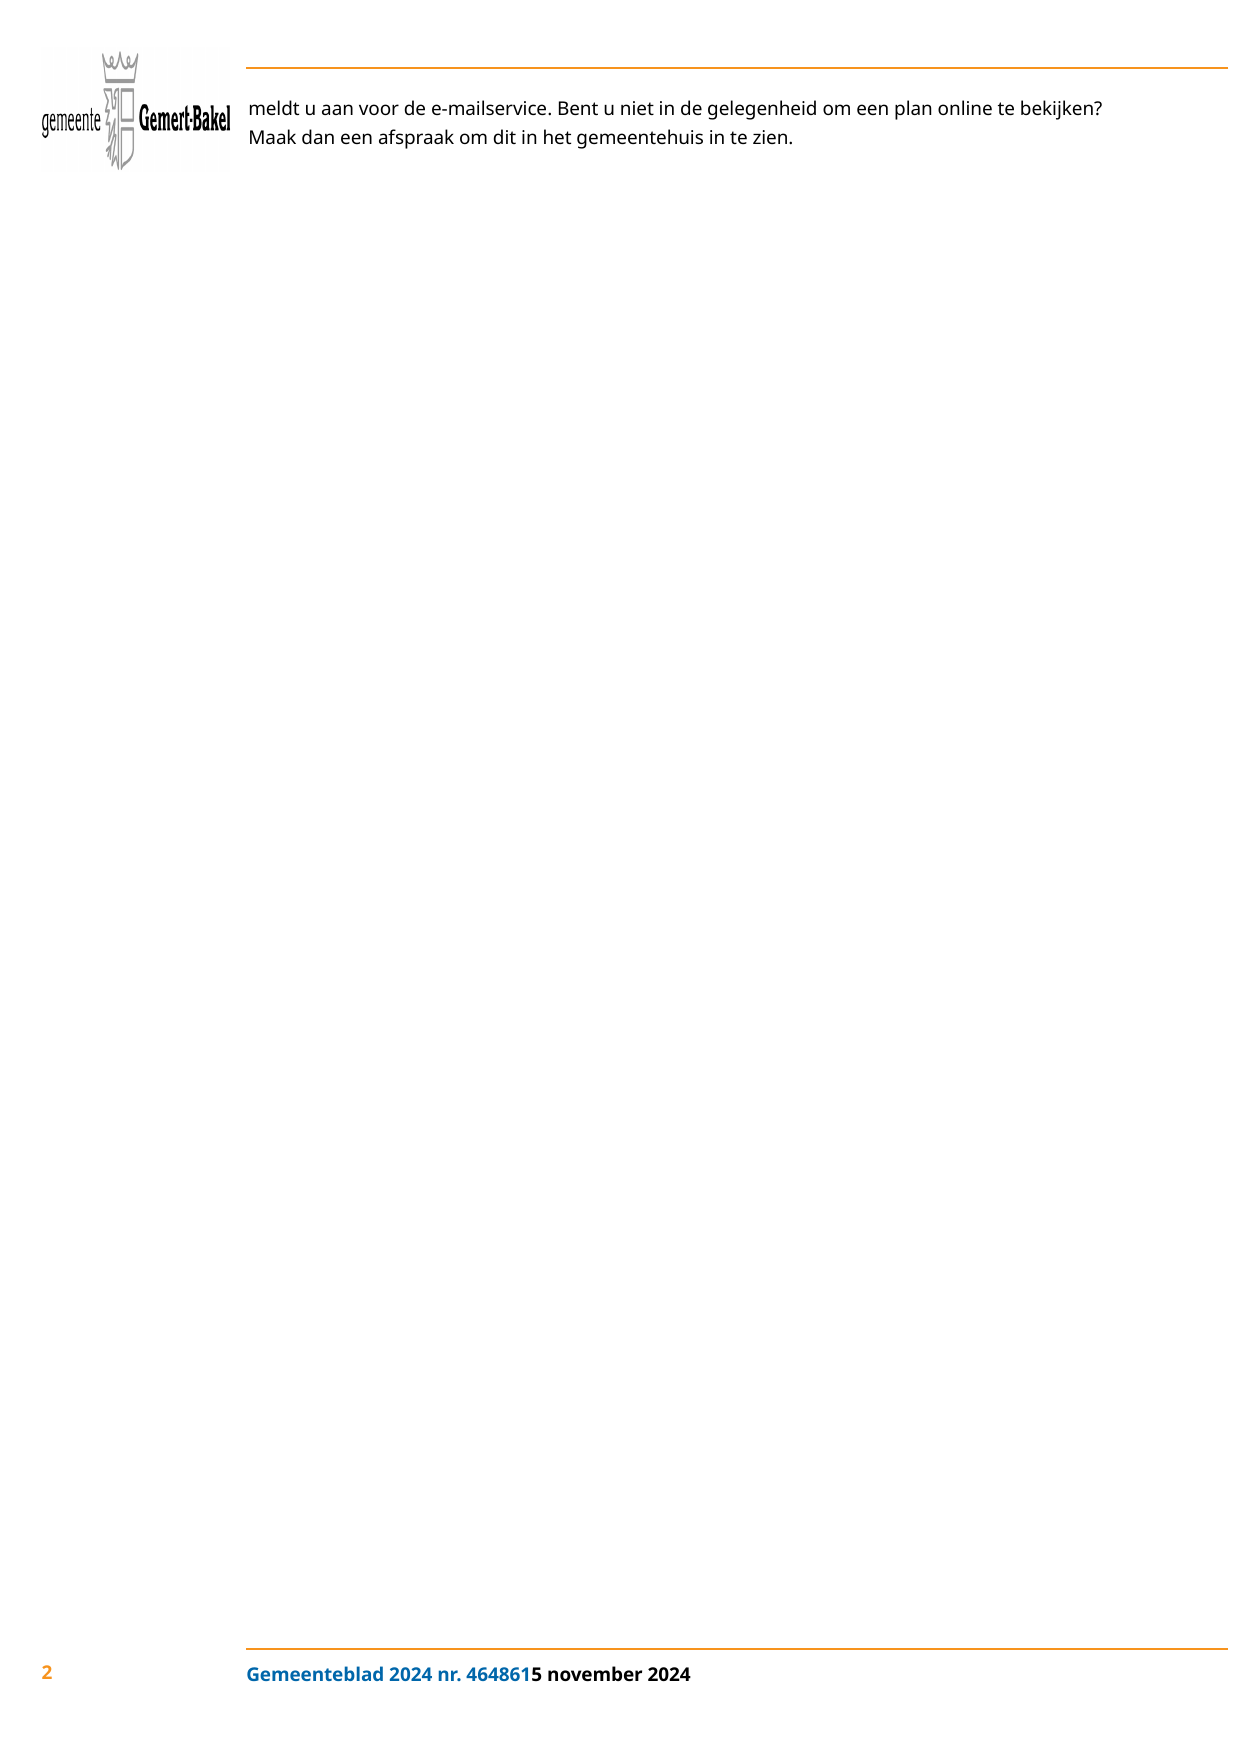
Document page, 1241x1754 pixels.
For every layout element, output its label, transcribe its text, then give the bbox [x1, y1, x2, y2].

text meldt u aan voor de e-mailservice. Bent u niet in de gelegenheid om een plan online te bekijken? Maak dan een afspraak om dit in het gemeentehuis in te zien. [248, 95, 1152, 150]
picture [41, 47, 231, 172]
